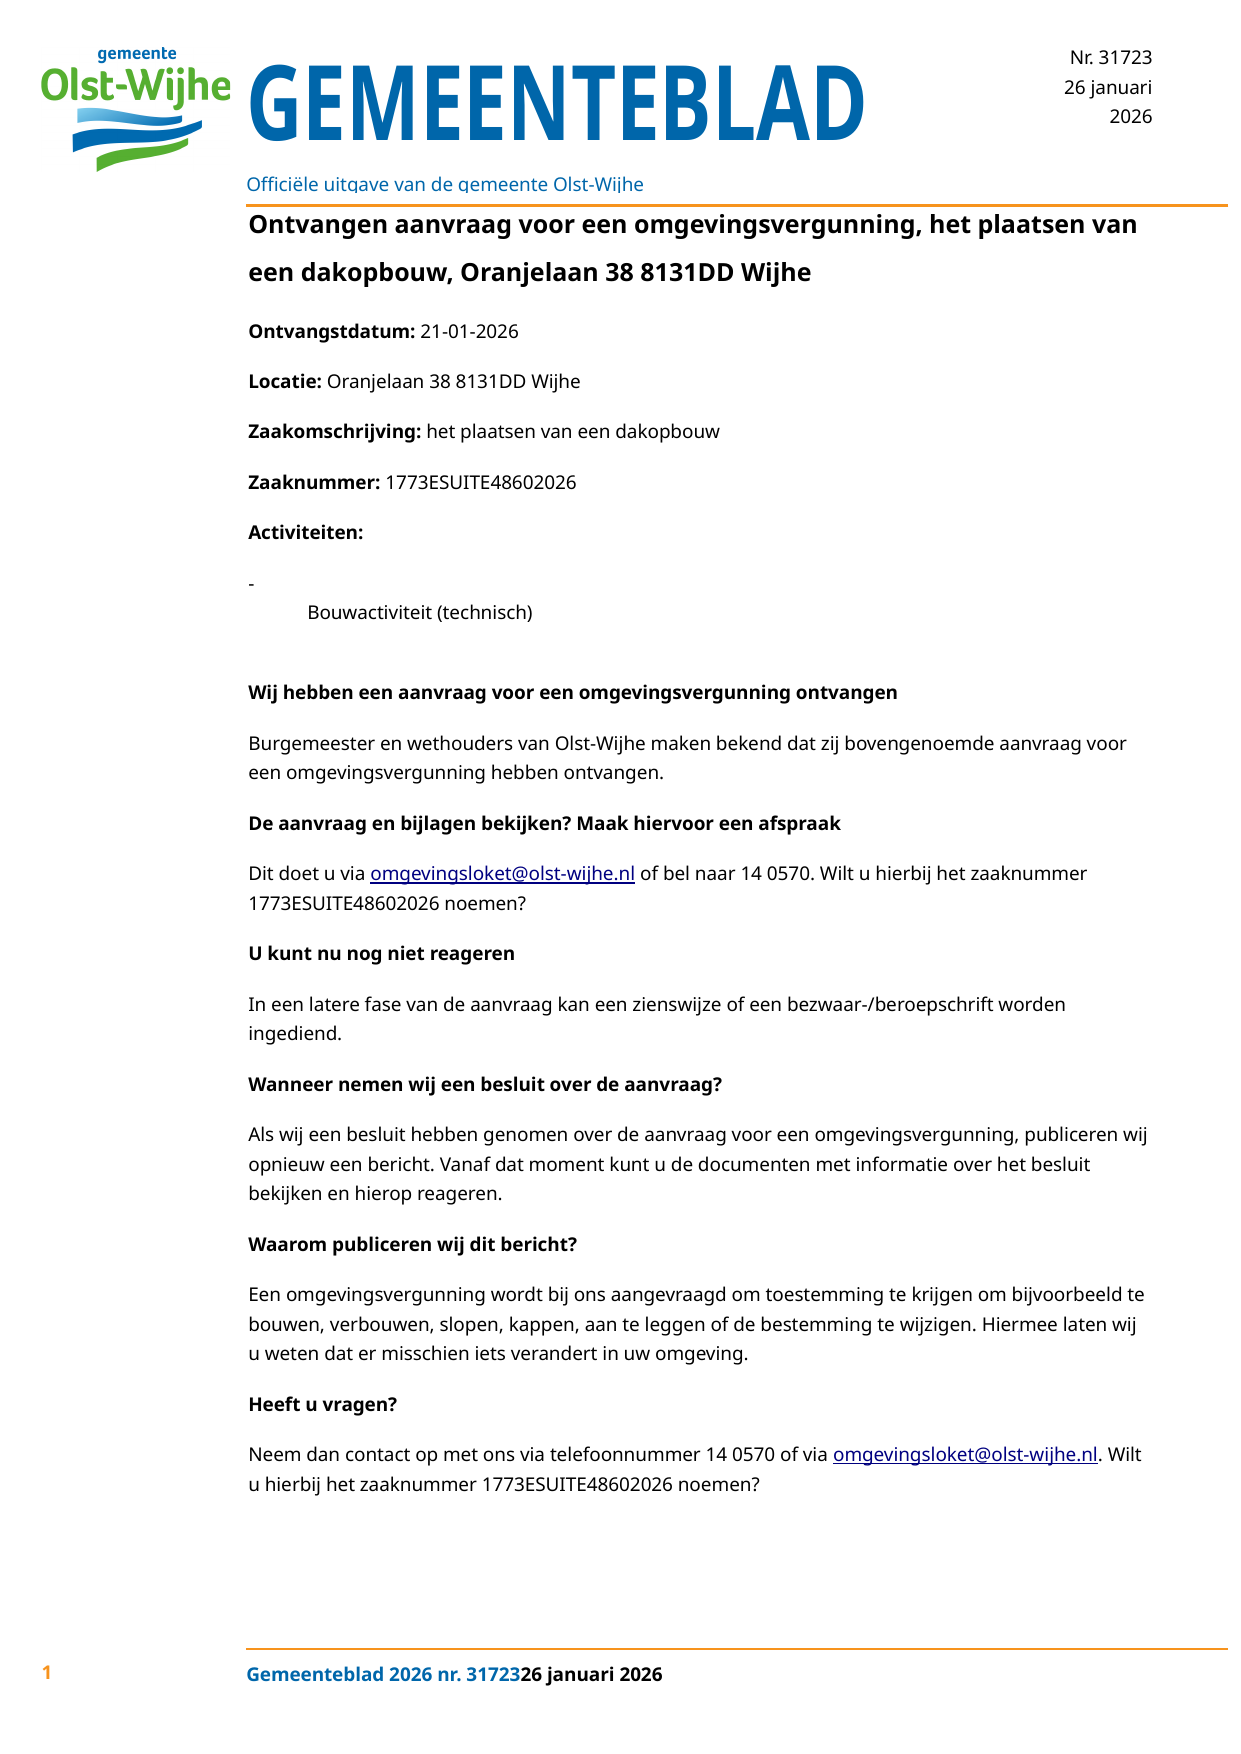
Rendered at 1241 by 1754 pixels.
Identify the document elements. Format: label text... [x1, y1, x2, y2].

text Als wij een besluit hebben genomen over de aanvraag voor een omgevingsvergunning, publiceren wij opnieuw een bericht. Vanaf dat moment kunt u de documenten met informatie over het besluit bekijken en hierop reageren. [248, 1121, 1152, 1206]
text Zaaknummer: 1773ESUITE48602026 [248, 469, 1152, 495]
text Waarom publiceren wij dit bericht? [248, 1231, 1152, 1257]
text Ontvangstdatum: 21-01-2026 [248, 318, 1152, 344]
text Burgemeester en wethouders van Olst-Wijhe maken bekend dat zij bovengenoemde aanvraag voor een omgevingsvergunning hebben ontvangen. [248, 730, 1152, 785]
text In een latere fase van de aanvraag kan een zienswijze of een bezwaar-/beroepschrift worden ingediend. [248, 991, 1152, 1046]
text Een omgevingsvergunning wordt bij ons aangevraagd om toestemming te krijgen om bijvoorbeeld te bouwen, verbouwen, slopen, kappen, aan te leggen of de bestemming te wijzigen. Hiermee laten wij u weten dat er misschien iets verandert in uw omgeving. [248, 1281, 1152, 1366]
text U kunt nu nog niet reageren [248, 940, 1152, 966]
text Wanneer nemen wij een besluit over de aanvraag? [248, 1071, 1152, 1097]
text Dit doet u via omgevingsloket@olst-wijhe.nl of bel naar 14 0570. Wilt u hierbij het zaaknummer 1773ESUITE48602026 noemen? [248, 860, 1152, 916]
text Heeft u vragen? [248, 1391, 1152, 1417]
text Wij hebben een aanvraag voor een omgevingsvergunning ontvangen [248, 679, 1152, 705]
text Neem dan contact op met ons via telefoonnummer 14 0570 of via omgevingsloket@olst-wijhe.nl. Wilt u hierbij het zaaknummer 1773ESUITE48602026 noemen? [248, 1441, 1152, 1497]
text De aanvraag en bijlagen bekijken? Maak hiervoor een afspraak [248, 810, 1152, 836]
list Bouwactiviteit (technisch) [248, 599, 1152, 625]
text Ontvangen aanvraag voor een omgevingsvergunning, het plaatsen van een dakopbouw, Oranjelaan 38 8131DD Wijhe [248, 207, 1152, 288]
text Zaakomschrijving: het plaatsen van een dakopbouw [248, 419, 1152, 444]
text Locatie: Oranjelaan 38 8131DD Wijhe [248, 368, 1152, 394]
picture [41, 47, 231, 172]
text Activiteiten: [248, 519, 1152, 545]
